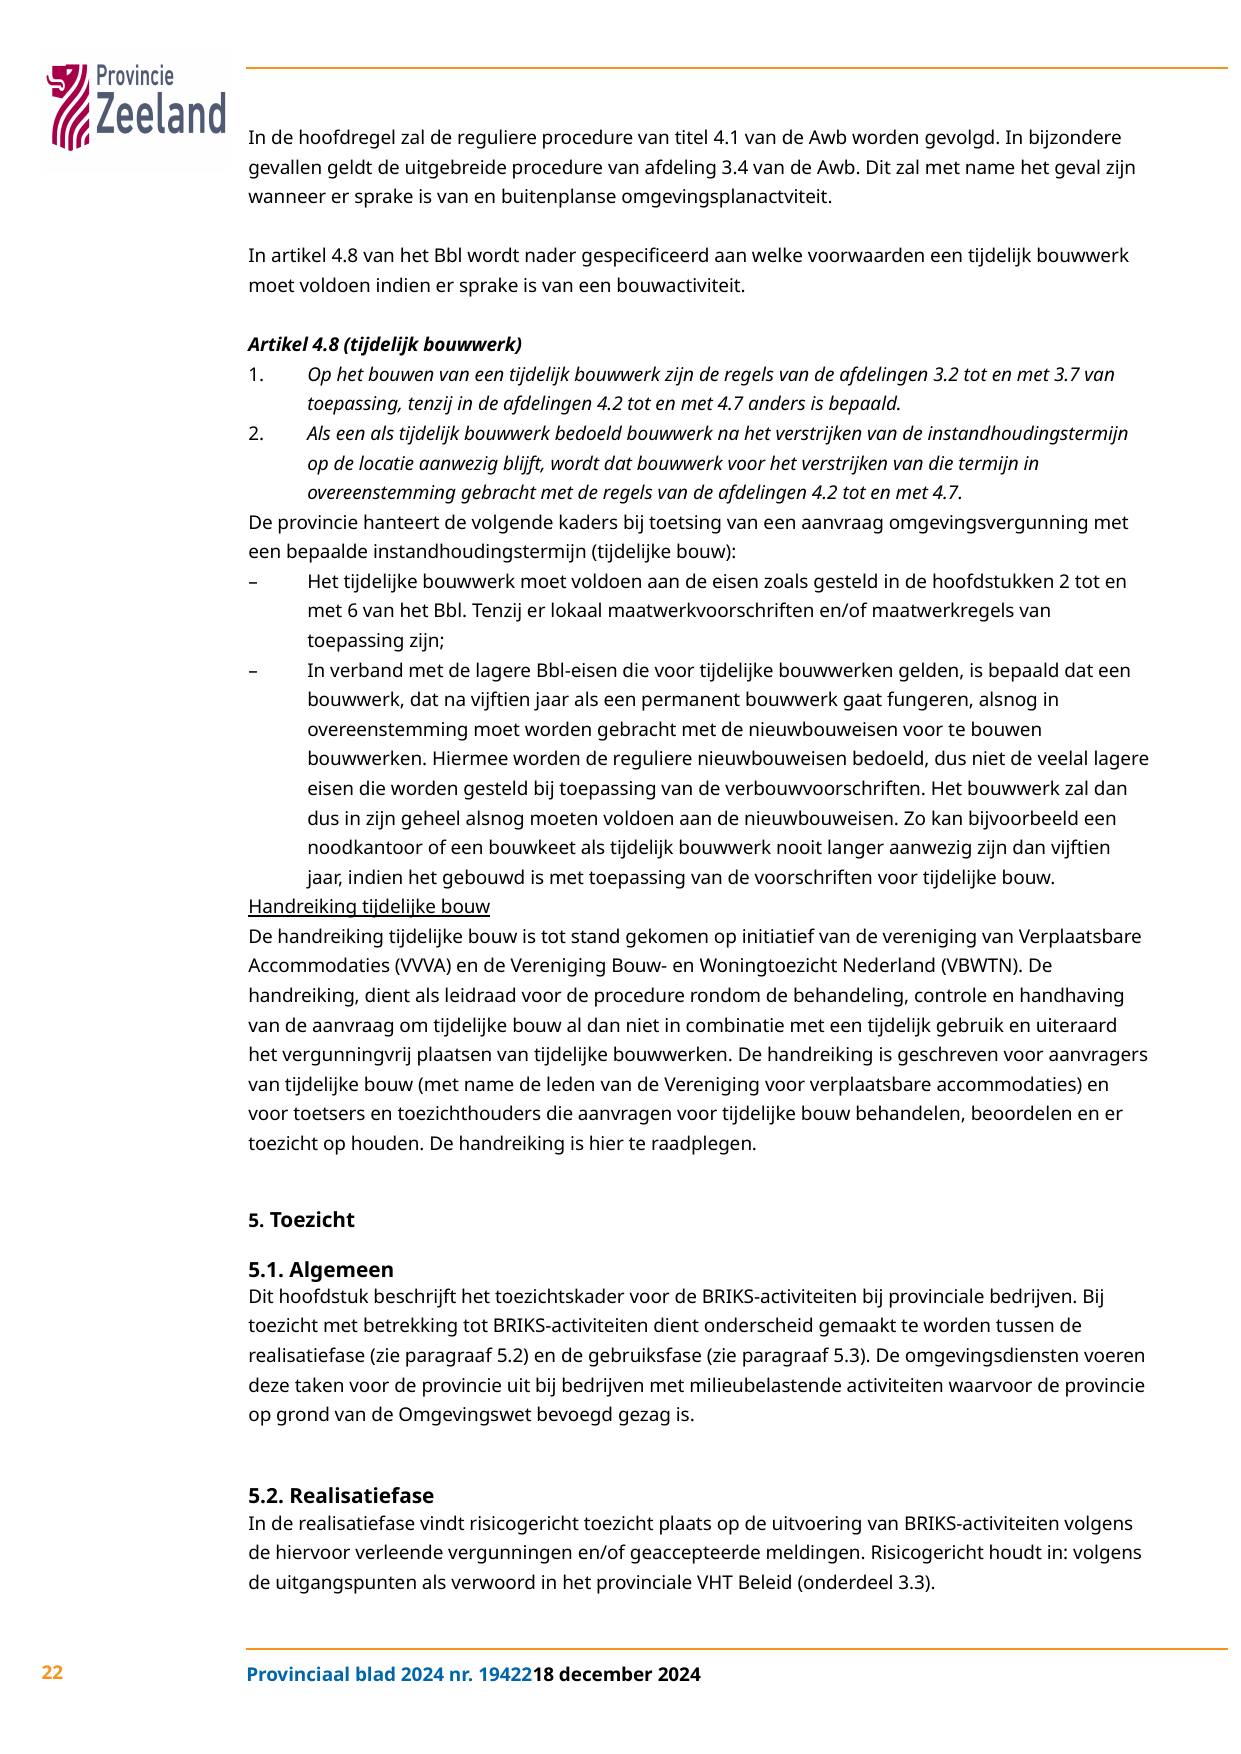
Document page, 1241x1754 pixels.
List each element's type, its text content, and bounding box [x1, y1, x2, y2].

text Dit hoofdstuk beschrijft het toezichtskader voor de BRIKS-activiteiten bij provinciale bedrijven. Bij toezicht met betrekking tot BRIKS-activiteiten dient onderscheid gemaakt te worden tussen de realisatiefase (zie paragraaf 5.2) en de gebruiksfase (zie paragraaf 5.3). De omgevingsdiensten voeren deze taken voor de provincie uit bij bedrijven met milieubelastende activiteiten waarvoor de provincie op grond van de Omgevingswet bevoegd gezag is. [248, 1283, 1152, 1427]
text De provincie hanteert de volgende kaders bij toetsing van een aanvraag omgevingsvergunning met een bepaalde instandhoudingstermijn (tijdelijke bouw): [248, 509, 1152, 564]
text Artikel 4.8 (tijdelijk bouwwerk) [248, 331, 1152, 357]
list Als een als tijdelijk bouwwerk bedoeld bouwwerk na het verstrijken van de instandhoudingstermijn op de locatie aanwezig blijft, wordt dat bouwwerk voor het verstrijken van die termijn in overeenstemming gebracht met de regels van de afdelingen 4.2 tot en met 4.7. [248, 420, 1152, 505]
text 5. Toezicht [248, 1205, 1152, 1234]
list Op het bouwen van een tijdelijk bouwwerk zijn de regels van de afdelingen 3.2 tot en met 3.7 van toepassing, tenzij in de afdelingen 4.2 tot en met 4.7 anders is bepaald. [248, 361, 1152, 416]
text 5.1. Algemeen [248, 1255, 1152, 1283]
text 5.2. Realisatiefase [248, 1481, 1152, 1510]
list Het tijdelijke bouwwerk moet voldoen aan de eisen zoals gesteld in de hoofdstukken 2 tot en met 6 van het Bbl. Tenzij er lokaal maatwerkvoorschriften en/of maatwerkregels van toepassing zijn; [248, 568, 1152, 653]
text In de realisatiefase vindt risicogericht toezicht plaats op de uitvoering van BRIKS-activiteiten volgens de hiervoor verleende vergunningen en/of geaccepteerde meldingen. Risicogericht houdt in: volgens de uitgangspunten als verwoord in het provinciale VHT Beleid (onderdeel 3.3). [248, 1510, 1152, 1595]
text Handreiking tijdelijke bouw [248, 893, 1152, 919]
picture [41, 47, 231, 172]
text In de hoofdregel zal de reguliere procedure van titel 4.1 van de Awb worden gevolgd. In bijzondere gevallen geldt de uitgebreide procedure van afdeling 3.4 van de Awb. Dit zal met name het geval zijn wanneer er sprake is van en buitenplanse omgevingsplanactviteit. [248, 124, 1152, 209]
text In artikel 4.8 van het Bbl wordt nader gespecificeerd aan welke voorwaarden een tijdelijk bouwwerk moet voldoen indien er sprake is van een bouwactiviteit. [248, 243, 1152, 298]
list In verband met de lagere Bbl-eisen die voor tijdelijke bouwwerken gelden, is bepaald dat een bouwwerk, dat na vijftien jaar als een permanent bouwwerk gaat fungeren, alsnog in overeenstemming moet worden gebracht met de nieuwbouweisen voor te bouwen bouwwerken. Hiermee worden de reguliere nieuwbouweisen bedoeld, dus niet de veelal lagere eisen die worden gesteld bij toepassing van de verbouwvoorschriften. Het bouwwerk zal dan dus in zijn geheel alsnog moeten voldoen aan de nieuwbouweisen. Zo kan bijvoorbeeld een noodkantoor of een bouwkeet als tijdelijk bouwwerk nooit langer aanwezig zijn dan vijftien jaar, indien het gebouwd is met toepassing van de voorschriften voor tijdelijke bouw. [248, 657, 1152, 890]
text De handreiking tijdelijke bouw is tot stand gekomen op initiatief van de vereniging van Verplaatsbare Accommodaties (VVVA) en de Vereniging Bouw- en Woningtoezicht Nederland (VBWTN). De handreiking, dient als leidraad voor de procedure rondom de behandeling, controle en handhaving van de aanvraag om tijdelijke bouw al dan niet in combinatie met een tijdelijk gebruik en uiteraard het vergunningvrij plaatsen van tijdelijke bouwwerken. De handreiking is geschreven voor aanvragers van tijdelijke bouw (met name de leden van de Vereniging voor verplaatsbare accommodaties) en voor toetsers en toezichthouders die aanvragen voor tijdelijke bouw behandelen, beoordelen en er toezicht op houden. De handreiking is hier te raadplegen. [248, 923, 1152, 1156]
